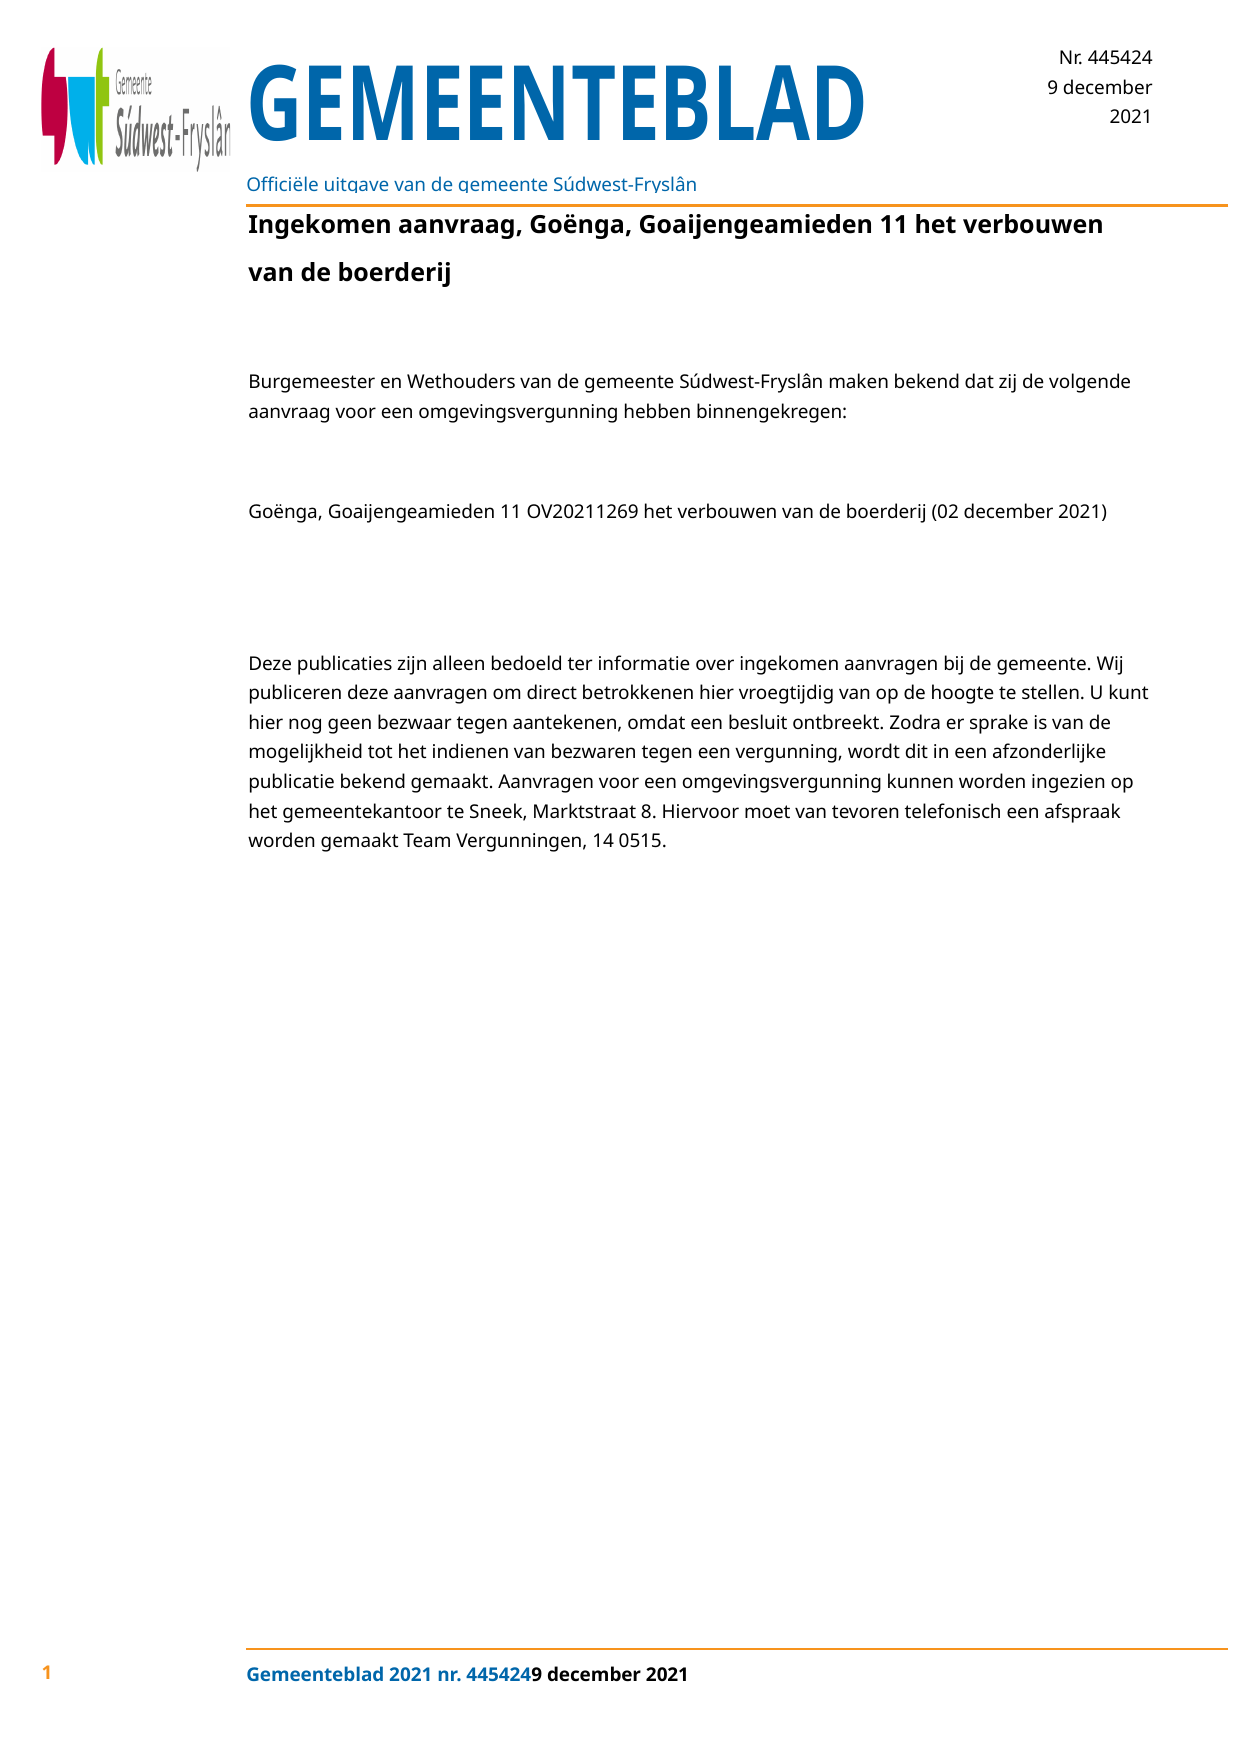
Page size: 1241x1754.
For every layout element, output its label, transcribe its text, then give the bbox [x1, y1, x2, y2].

text Burgemeester en Wethouders van de gemeente Súdwest-Fryslân maken bekend dat zij de volgende aanvraag voor een omgevingsvergunning hebben binnengekregen: [248, 368, 1152, 424]
text Ingekomen aanvraag, Goënga, Goaijengeamieden 11 het verbouwen van de boerderij [248, 207, 1152, 288]
picture [41, 47, 231, 172]
text Deze publicaties zijn alleen bedoeld ter informatie over ingekomen aanvragen bij de gemeente. Wij publiceren deze aanvragen om direct betrokkenen hier vroegtijdig van op de hoogte te stellen. U kunt hier nog geen bezwaar tegen aantekenen, omdat een besluit ontbreekt. Zodra er sprake is van de mogelijkheid tot het indienen van bezwaren tegen een vergunning, wordt dit in een afzonderlijke publicatie bekend gemaakt. Aanvragen voor een omgevingsvergunning kunnen worden ingezien op het gemeentekantoor te Sneek, Marktstraat 8. Hiervoor moet van tevoren telefonisch een afspraak worden gemaakt Team Vergunningen, 14 0515. [248, 650, 1152, 853]
text Goënga, Goaijengeamieden 11 OV20211269 het verbouwen van de boerderij (02 december 2021) [248, 499, 1152, 524]
